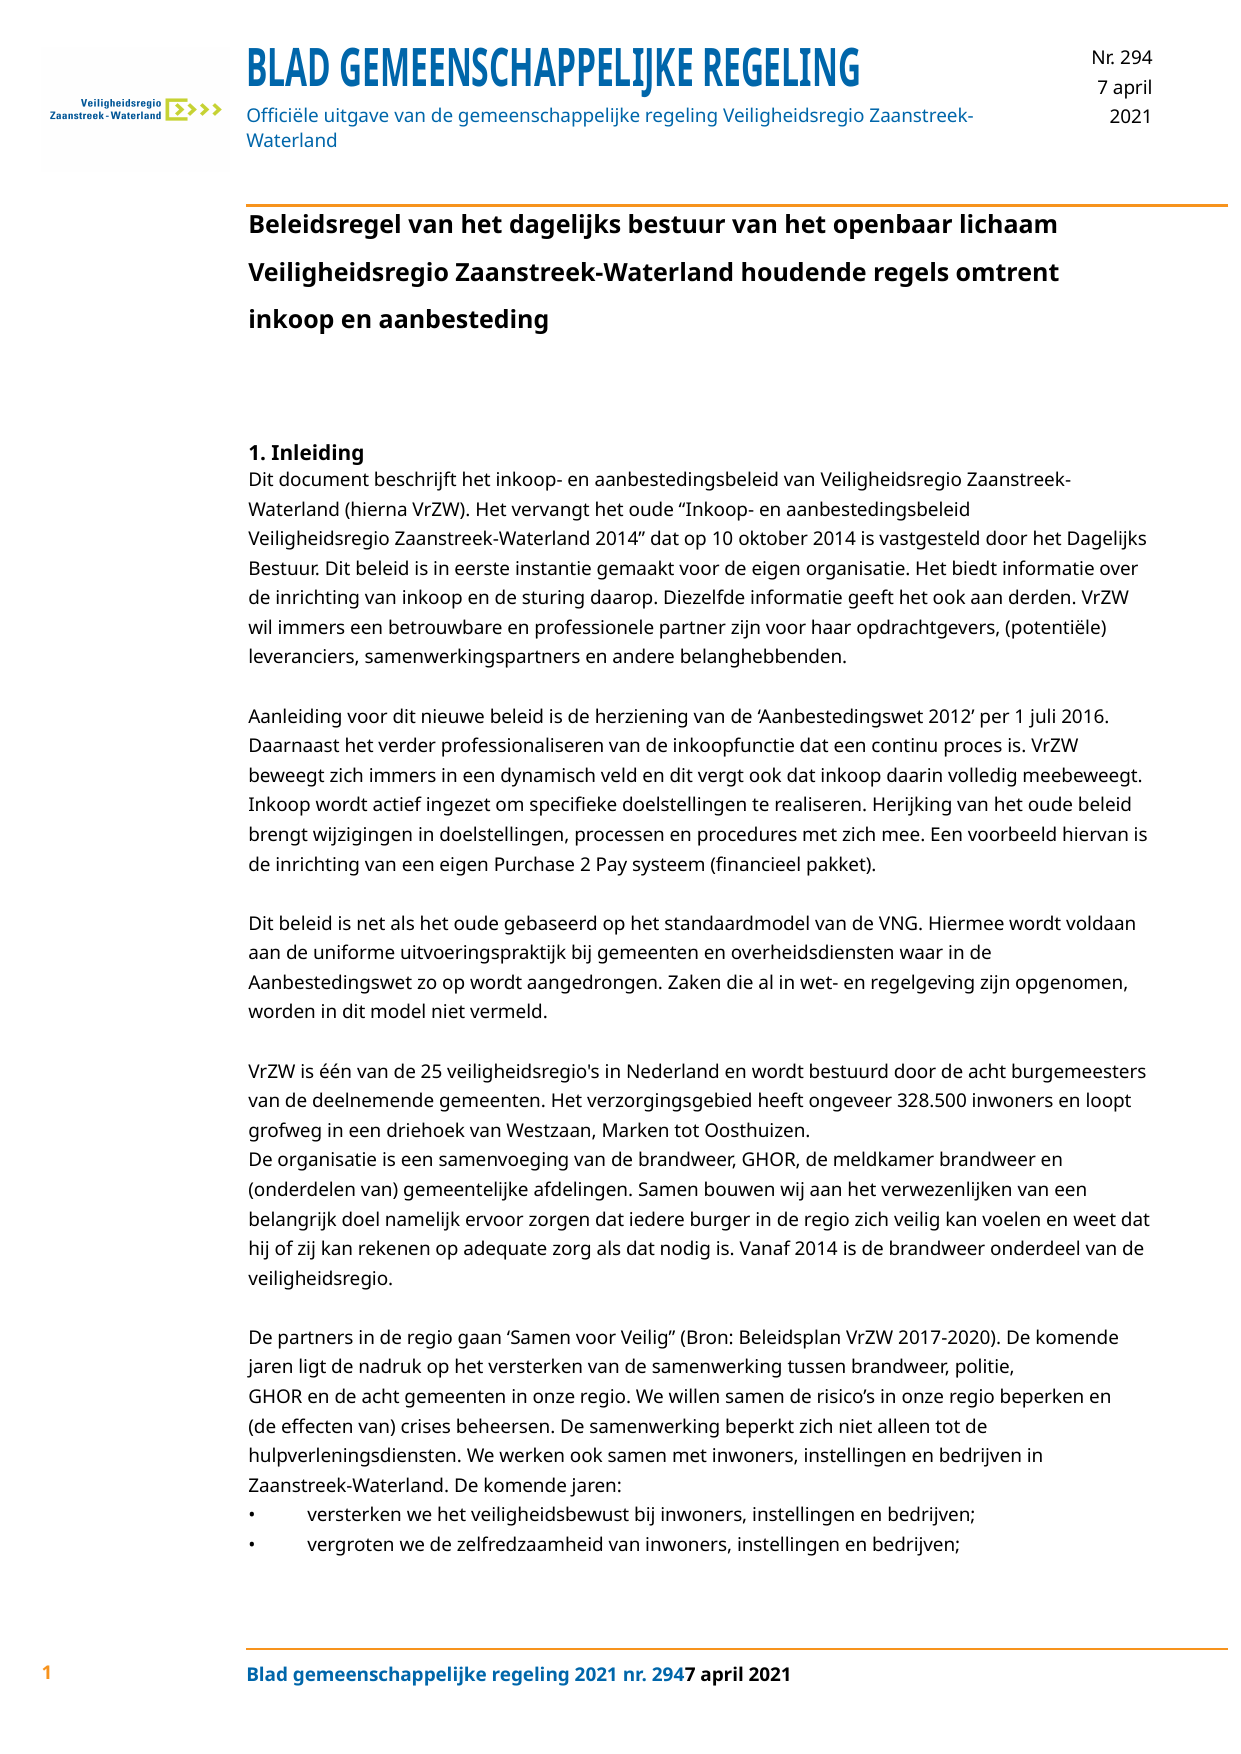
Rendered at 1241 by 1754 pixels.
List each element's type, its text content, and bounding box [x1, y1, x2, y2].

text Veiligheidsregio Zaanstreek-Waterland 2014” dat op 10 oktober 2014 is vastgesteld door het Dagelijks Bestuur. Dit beleid is in eerste instantie gemaakt voor de eigen organisatie. Het biedt informatie over de inrichting van inkoop en de sturing daarop. Diezelfde informatie geeft het ook aan derden. VrZW wil immers een betrouwbare en professionele partner zijn voor haar opdrachtgevers, (potentiële) leveranciers, samenwerkingspartners en andere belanghebbenden. [248, 525, 1152, 669]
picture [41, 47, 231, 172]
list vergroten we de zelfredzaamheid van inwoners, instellingen en bedrijven; [248, 1531, 1152, 1557]
list versterken we het veiligheidsbewust bij inwoners, instellingen en bedrijven; [248, 1502, 1152, 1527]
text 1. Inleiding [248, 438, 1152, 466]
text VrZW is één van de 25 veiligheidsregio's in Nederland en wordt bestuurd door de acht burgemeesters van de deelnemende gemeenten. Het verzorgingsgebied heeft ongeveer 328.500 inwoners en loopt grofweg in een driehoek van Westzaan, Marken tot Oosthuizen. [248, 1058, 1152, 1143]
text Aanleiding voor dit nieuwe beleid is de herziening van de ‘Aanbestedingswet 2012’ per 1 juli 2016. Daarnaast het verder professionaliseren van de inkoopfunctie dat een continu proces is. VrZW beweegt zich immers in een dynamisch veld en dit vergt ook dat inkoop daarin volledig meebeweegt. Inkoop wordt actief ingezet om specifieke doelstellingen te realiseren. Herijking van het oude beleid brengt wijzigingen in doelstellingen, processen en procedures met zich mee. Een voorbeeld hiervan is de inrichting van een eigen Purchase 2 Pay systeem (financieel pakket). [248, 703, 1152, 877]
text (de effecten van) crises beheersen. De samenwerking beperkt zich niet alleen tot de hulpverleningsdiensten. We werken ook samen met inwoners, instellingen en bedrijven in Zaanstreek-Waterland. De komende jaren: [248, 1413, 1152, 1498]
text De organisatie is een samenvoeging van de brandweer, GHOR, de meldkamer brandweer en (onderdelen van) gemeentelijke afdelingen. Samen bouwen wij aan het verwezenlijken van een belangrijk doel namelijk ervoor zorgen dat iedere burger in de regio zich veilig kan voelen en weet dat hij of zij kan rekenen op adequate zorg als dat nodig is. Vanaf 2014 is de brandweer onderdeel van de veiligheidsregio. [248, 1147, 1152, 1291]
text Dit beleid is net als het oude gebaseerd op het standaardmodel van de VNG. Hiermee wordt voldaan aan de uniforme uitvoeringspraktijk bij gemeenten en overheidsdiensten waar in de Aanbestedingswet zo op wordt aangedrongen. Zaken die al in wet- en regelgeving zijn opgenomen, worden in dit model niet vermeld. [248, 910, 1152, 1024]
text GHOR en de acht gemeenten in onze regio. We willen samen de risico’s in onze regio beperken en [248, 1383, 1152, 1409]
text Dit document beschrijft het inkoop- en aanbestedingsbeleid van Veiligheidsregio Zaanstreek- [248, 466, 1152, 492]
text Waterland (hierna VrZW). Het vervangt het oude “Inkoop- en aanbestedingsbeleid [248, 496, 1152, 522]
text De partners in de regio gaan ‘Samen voor Veilig” (Bron: Beleidsplan VrZW 2017-2020). De komende jaren ligt de nadruk op het versterken van de samenwerking tussen brandweer, politie, [248, 1324, 1152, 1379]
text Beleidsregel van het dagelijks bestuur van het openbaar lichaam Veiligheidsregio Zaanstreek-Waterland houdende regels omtrent inkoop en aanbesteding [248, 207, 1152, 336]
